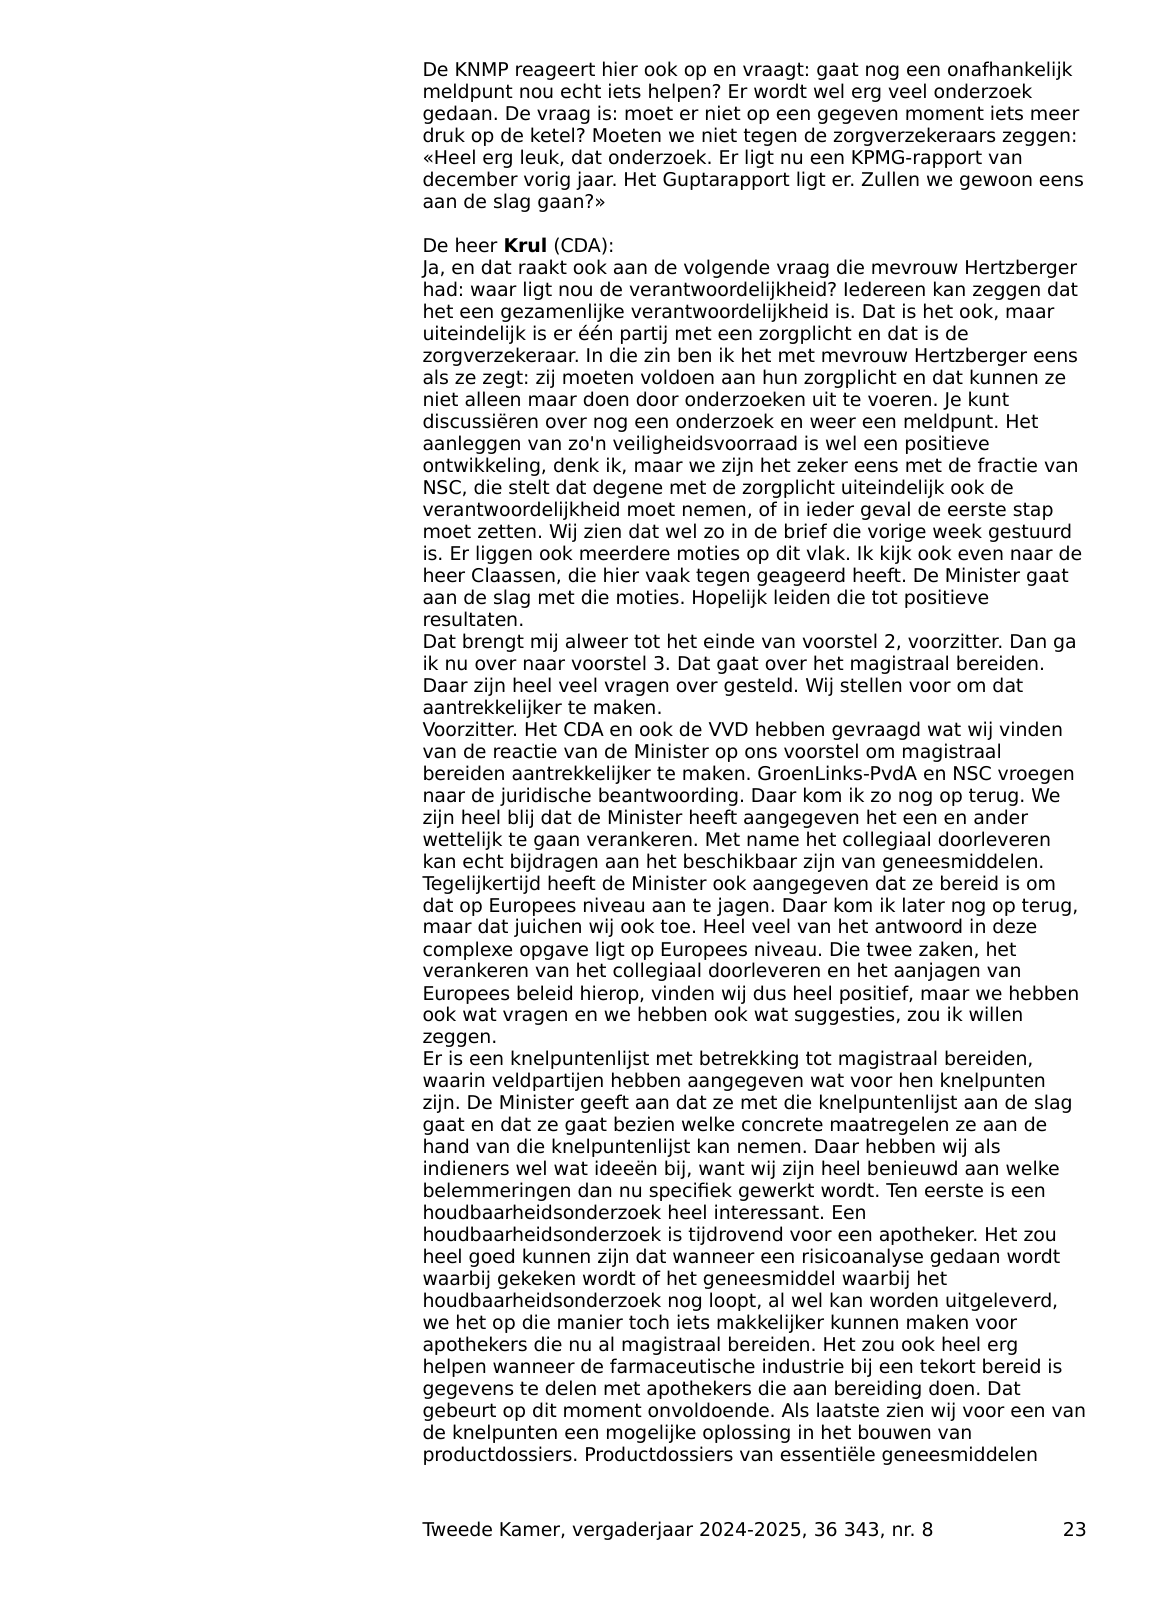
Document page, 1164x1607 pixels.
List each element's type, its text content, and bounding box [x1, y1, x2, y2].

text Er is een knelpuntenlijst met betrekking tot magistraal bereiden, waarin veldpartijen hebben aangegeven wat voor hen knelpunten zijn. De Minister geeft aan dat ze met die knelpuntenlijst aan de slag gaat en dat ze gaat bezien welke concrete maatregelen ze aan de hand van die knelpuntenlijst kan nemen. Daar hebben wij als indieners wel wat ideeën bij, want wij zijn heel benieuwd aan welke belemmeringen dan nu specifiek gewerkt wordt. Ten eerste is een houdbaarheidsonderzoek heel interessant. Een houdbaarheidsonderzoek is tijdrovend voor een apotheker. Het zou heel goed kunnen zijn dat wanneer een risicoanalyse gedaan wordt waarbij gekeken wordt of het geneesmiddel waarbij het houdbaarheidsonderzoek nog loopt, al wel kan worden uitgeleverd, we het op die manier toch iets makkelijker kunnen maken voor apothekers die nu al magistraal bereiden. Het zou ook heel erg helpen wanneer de farmaceutische industrie bij een tekort bereid is gegevens te delen met apothekers die aan bereiding doen. Dat gebeurt op dit moment onvoldoende. Als laatste zien wij voor een van de knelpunten een mogelijke oplossing in het bouwen van productdossiers. Productdossiers van essentiële geneesmiddelen [422, 1048, 1087, 1466]
text Voorzitter. Het CDA en ook de VVD hebben gevraagd wat wij vinden van de reactie van de Minister op ons voorstel om magistraal bereiden aantrekkelijker te maken. GroenLinks-PvdA en NSC vroegen naar de juridische beantwoording. Daar kom ik zo nog op terug. We zijn heel blij dat de Minister heeft aangegeven het een en ander wettelijk te gaan verankeren. Met name het collegiaal doorleveren kan echt bijdragen aan het beschikbaar zijn van geneesmiddelen. Tegelijkertijd heeft de Minister ook aangegeven dat ze bereid is om dat op Europees niveau aan te jagen. Daar kom ik later nog op terug, maar dat juichen wij ook toe. Heel veel van het antwoord in deze complexe opgave ligt op Europees niveau. Die twee zaken, het verankeren van het collegiaal doorleveren en het aanjagen van Europees beleid hierop, vinden wij dus heel positief, maar we hebben ook wat vragen en we hebben ook wat suggesties, zou ik willen zeggen. [422, 719, 1087, 1048]
text De KNMP reageert hier ook op en vraagt: gaat nog een onafhankelijk meldpunt nou echt iets helpen? Er wordt wel erg veel onderzoek gedaan. De vraag is: moet er niet op een gegeven moment iets meer druk op de ketel? Moeten we niet tegen de zorgverzekeraars zeggen: «Heel erg leuk, dat onderzoek. Er ligt nu een KPMG-rapport van december vorig jaar. Het Guptarapport ligt er. Zullen we gewoon eens aan de slag gaan?» [422, 59, 1087, 213]
text Ja, en dat raakt ook aan de volgende vraag die mevrouw Hertzberger had: waar ligt nou de verantwoordelijkheid? Iedereen kan zeggen dat het een gezamenlijke verantwoordelijkheid is. Dat is het ook, maar uiteindelijk is er één partij met een zorgplicht en dat is de zorgverzekeraar. In die zin ben ik het met mevrouw Hertzberger eens als ze zegt: zij moeten voldoen aan hun zorgplicht en dat kunnen ze niet alleen maar doen door onderzoeken uit te voeren. Je kunt discussiëren over nog een onderzoek en weer een meldpunt. Het aanleggen van zo'n veiligheidsvoorraad is wel een positieve ontwikkeling, denk ik, maar we zijn het zeker eens met de fractie van NSC, die stelt dat degene met de zorgplicht uiteindelijk ook de verantwoordelijkheid moet nemen, of in ieder geval de eerste stap moet zetten. Wij zien dat wel zo in de brief die vorige week gestuurd is. Er liggen ook meerdere moties op dit vlak. Ik kijk ook even naar de heer Claassen, die hier vaak tegen geageerd heeft. De Minister gaat aan de slag met die moties. Hopelijk leiden die tot positieve resultaten. [422, 257, 1087, 631]
text Dat brengt mij alweer tot het einde van voorstel 2, voorzitter. Dan ga ik nu over naar voorstel 3. Dat gaat over het magistraal bereiden. Daar zijn heel veel vragen over gesteld. Wij stellen voor om dat aantrekkelijker te maken. [422, 631, 1087, 719]
text De heer Krul (CDA): [422, 235, 1087, 257]
